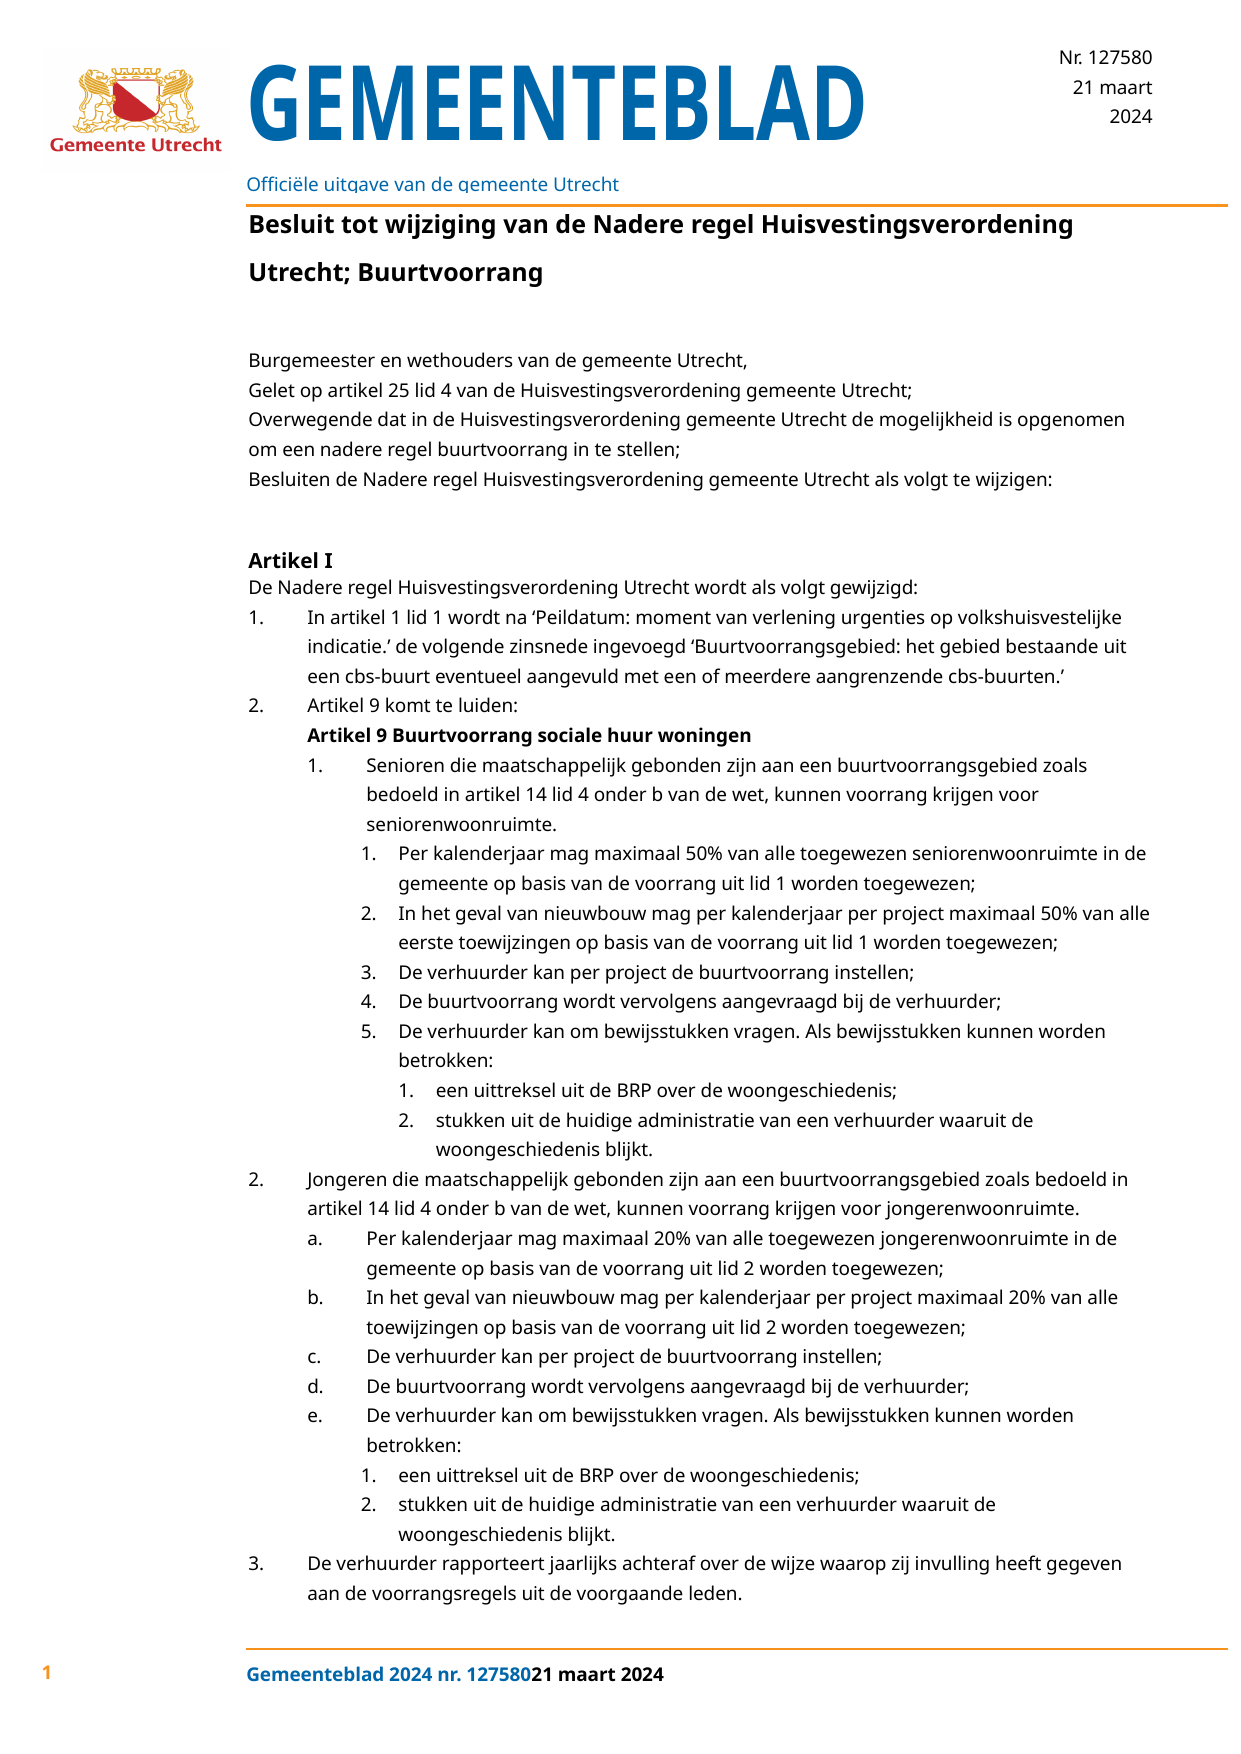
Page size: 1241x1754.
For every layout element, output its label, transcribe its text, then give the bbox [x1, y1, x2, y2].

picture [41, 47, 231, 172]
list In artikel 1 lid 1 wordt na ‘Peildatum: moment van verlening urgenties op volkshuisvestelijke indicatie.’ de volgende zinsnede ingevoegd ‘Buurtvoorrangsgebied: het gebied bestaande uit een cbs-buurt eventueel aangevuld met een of meerdere aangrenzende cbs-buurten.’ [248, 604, 1152, 689]
list een uittreksel uit de BRP over de woongeschiedenis; [361, 1462, 1152, 1487]
list stukken uit de huidige administratie van een verhuurder waaruit de woongeschiedenis blijkt. [398, 1107, 1152, 1162]
list In het geval van nieuwbouw mag per kalenderjaar per project maximaal 20% van alle toewijzingen op basis van de voorrang uit lid 2 worden toegewezen; [307, 1284, 1152, 1339]
list De verhuurder kan om bewijsstukken vragen. Als bewijsstukken kunnen worden betrokken: [361, 1018, 1152, 1073]
list In het geval van nieuwbouw mag per kalenderjaar per project maximaal 50% van alle eerste toewijzingen op basis van de voorrang uit lid 1 worden toegewezen; [361, 900, 1152, 955]
list Per kalenderjaar mag maximaal 20% van alle toegewezen jongerenwoonruimte in de gemeente op basis van de voorrang uit lid 2 worden toegewezen; [307, 1225, 1152, 1280]
text Besluiten de Nadere regel Huisvestingsverordening gemeente Utrecht als volgt te wijzigen: [248, 466, 1152, 492]
list De verhuurder kan om bewijsstukken vragen. Als bewijsstukken kunnen worden betrokken: [307, 1403, 1152, 1458]
list Jongeren die maatschappelijk gebonden zijn aan een buurtvoorrangsgebied zoals bedoeld in artikel 14 lid 4 onder b van de wet, kunnen voorrang krijgen voor jongerenwoonruimte. [248, 1166, 1152, 1221]
list stukken uit de huidige administratie van een verhuurder waaruit de woongeschiedenis blijkt. [361, 1491, 1152, 1547]
list Per kalenderjaar mag maximaal 50% van alle toegewezen seniorenwoonruimte in de gemeente op basis van de voorrang uit lid 1 worden toegewezen; [361, 841, 1152, 896]
list Artikel 9 Buurtvoorrang sociale huur woningen [248, 722, 1152, 748]
list Artikel 9 komt te luiden: [248, 693, 1152, 718]
list De verhuurder kan per project de buurtvoorrang instellen; [361, 959, 1152, 984]
list De verhuurder kan per project de buurtvoorrang instellen; [307, 1343, 1152, 1369]
list een uittreksel uit de BRP over de woongeschiedenis; [398, 1077, 1152, 1103]
list De verhuurder rapporteert jaarlijks achteraf over de wijze waarop zij invulling heeft gegeven aan de voorrangsregels uit de voorgaande leden. [248, 1551, 1152, 1606]
list Senioren die maatschappelijk gebonden zijn aan een buurtvoorrangsgebied zoals bedoeld in artikel 14 lid 4 onder b van de wet, kunnen voorrang krijgen voor seniorenwoonruimte. [307, 752, 1152, 837]
text Artikel I [248, 546, 1152, 574]
text Burgemeester en wethouders van de gemeente Utrecht, [248, 347, 1152, 373]
text Besluit tot wijziging van de Nadere regel Huisvestingsverordening Utrecht; Buurtvoorrang [248, 207, 1152, 288]
list De buurtvoorrang wordt vervolgens aangevraagd bij de verhuurder; [307, 1373, 1152, 1399]
text De Nadere regel Huisvestingsverordening Utrecht wordt als volgt gewijzigd: [248, 574, 1152, 600]
list De buurtvoorrang wordt vervolgens aangevraagd bij de verhuurder; [361, 988, 1152, 1014]
text Overwegende dat in de Huisvestingsverordening gemeente Utrecht de mogelijkheid is opgenomen om een nadere regel buurtvoorrang in te stellen; [248, 407, 1152, 462]
text Gelet op artikel 25 lid 4 van de Huisvestingsverordening gemeente Utrecht; [248, 377, 1152, 403]
